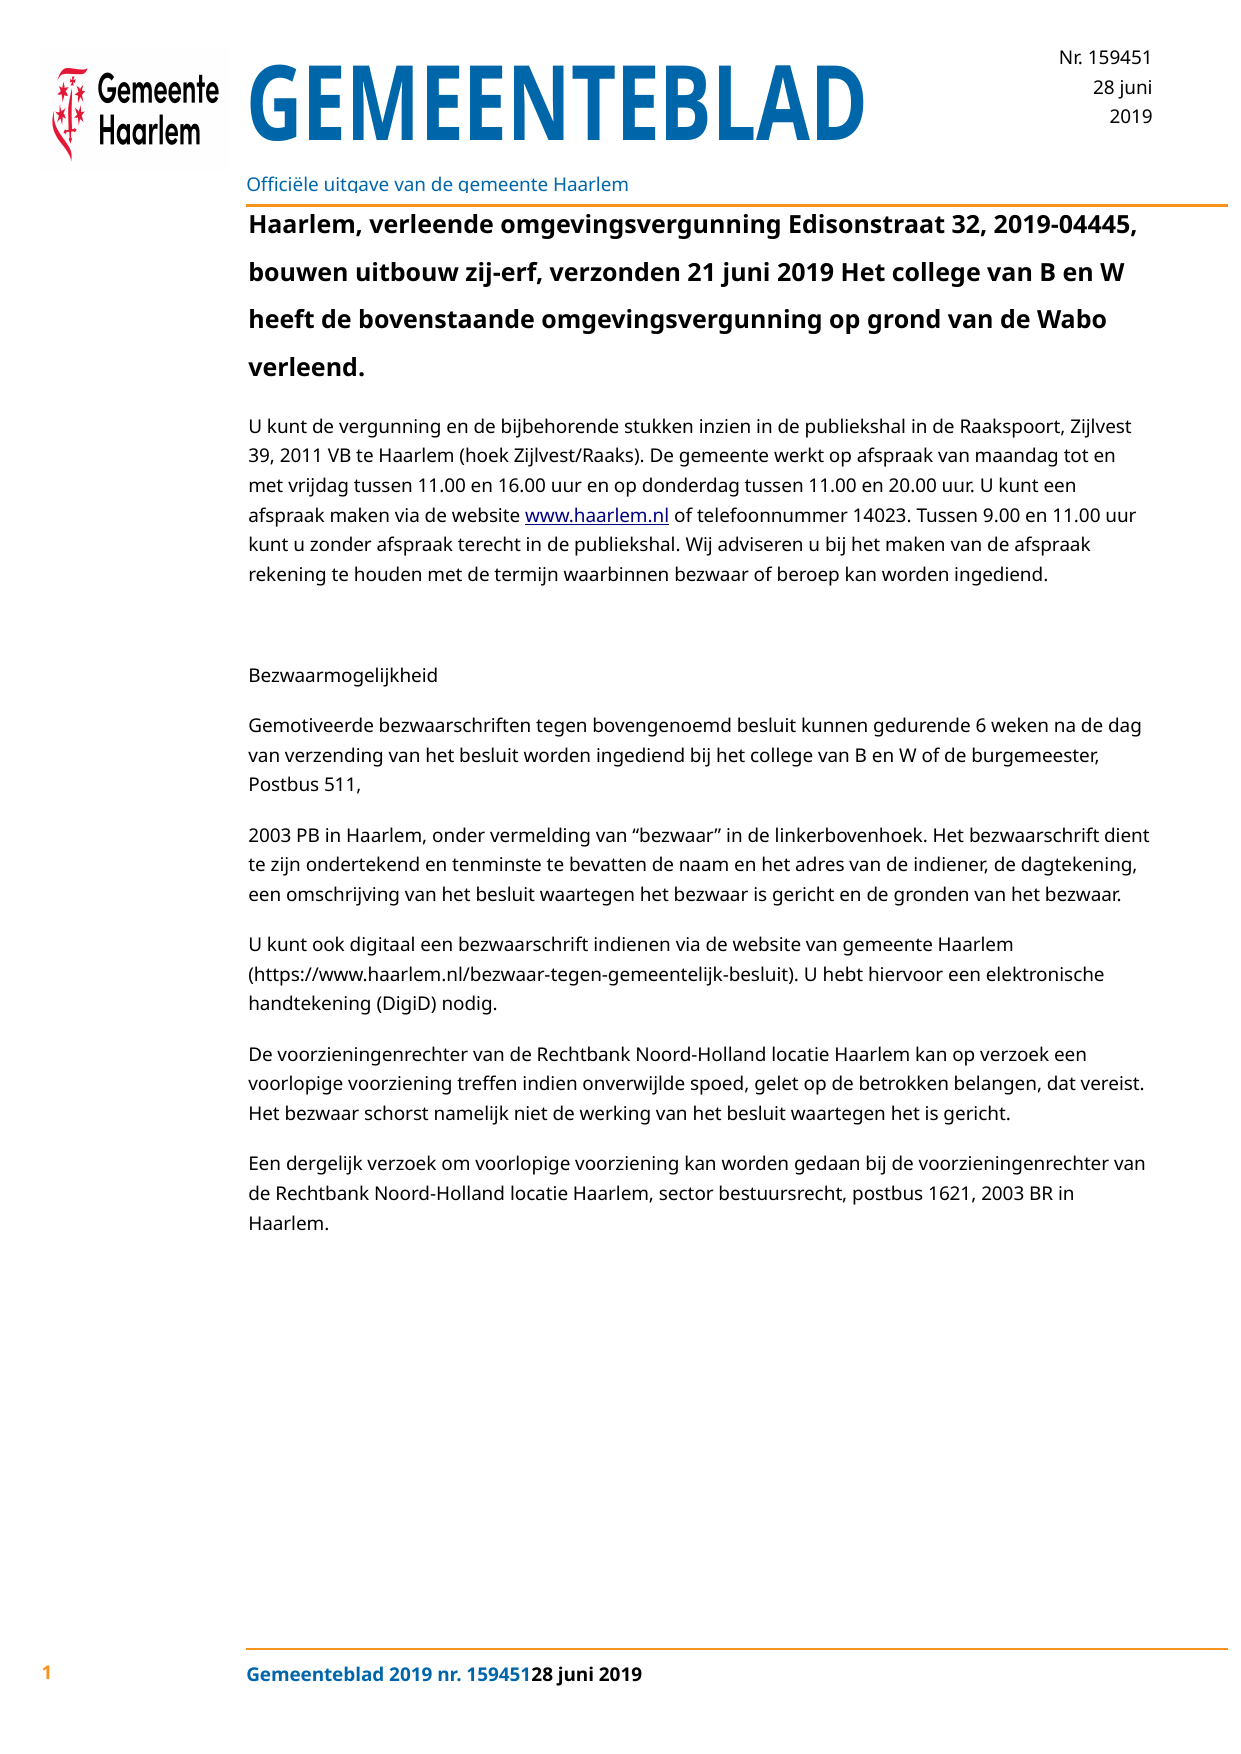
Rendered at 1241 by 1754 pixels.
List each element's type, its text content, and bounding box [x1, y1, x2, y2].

text Haarlem, verleende omgevingsvergunning Edisonstraat 32, 2019-04445, bouwen uitbouw zij-erf, verzonden 21 juni 2019 Het college van B en W heeft de bovenstaande omgevingsvergunning op grond van de Wabo verleend. [248, 207, 1152, 384]
text 2003 PB in Haarlem, onder vermelding van “bezwaar” in de linkerbovenhoek. Het bezwaarschrift dient te zijn ondertekend en tenminste te bevatten de naam en het adres van de indiener, de dagtekening, een omschrijving van het besluit waartegen het bezwaar is gericht en de gronden van het bezwaar. [248, 822, 1152, 907]
picture [41, 47, 231, 172]
text U kunt ook digitaal een bezwaarschrift indienen via de website van gemeente Haarlem (https://www.haarlem.nl/bezwaar-tegen-gemeentelijk-besluit). U hebt hiervoor een elektronische handtekening (DigiD) nodig. [248, 931, 1152, 1016]
text De voorzieningenrechter van de Rechtbank Noord-Holland locatie Haarlem kan op verzoek een voorlopige voorziening treffen indien onverwijlde spoed, gelet op de betrokken belangen, dat vereist. Het bezwaar schorst namelijk niet de werking van het besluit waartegen het is gericht. [248, 1041, 1152, 1126]
text Gemotiveerde bezwaarschriften tegen bovengenoemd besluit kunnen gedurende 6 weken na de dag van verzending van het besluit worden ingediend bij het college van B en W of de burgemeester, Postbus 511, [248, 712, 1152, 797]
text Bezwaarmogelijkheid [248, 662, 1152, 688]
text Een dergelijk verzoek om voorlopige voorziening kan worden gedaan bij de voorzieningenrechter van de Rechtbank Noord-Holland locatie Haarlem, sector bestuursrecht, postbus 1621, 2003 BR in Haarlem. [248, 1151, 1152, 1236]
text U kunt de vergunning en de bijbehorende stukken inzien in de publiekshal in de Raakspoort, Zijlvest 39, 2011 VB te Haarlem (hoek Zijlvest/Raaks). De gemeente werkt op afspraak van maandag tot en met vrijdag tussen 11.00 en 16.00 uur en op donderdag tussen 11.00 en 20.00 uur. U kunt een afspraak maken via de website www.haarlem.nl of telefoonnummer 14023. Tussen 9.00 en 11.00 uur kunt u zonder afspraak terecht in de publiekshal. Wij adviseren u bij het maken van de afspraak rekening te houden met de termijn waarbinnen bezwaar of beroep kan worden ingediend. [248, 413, 1152, 587]
